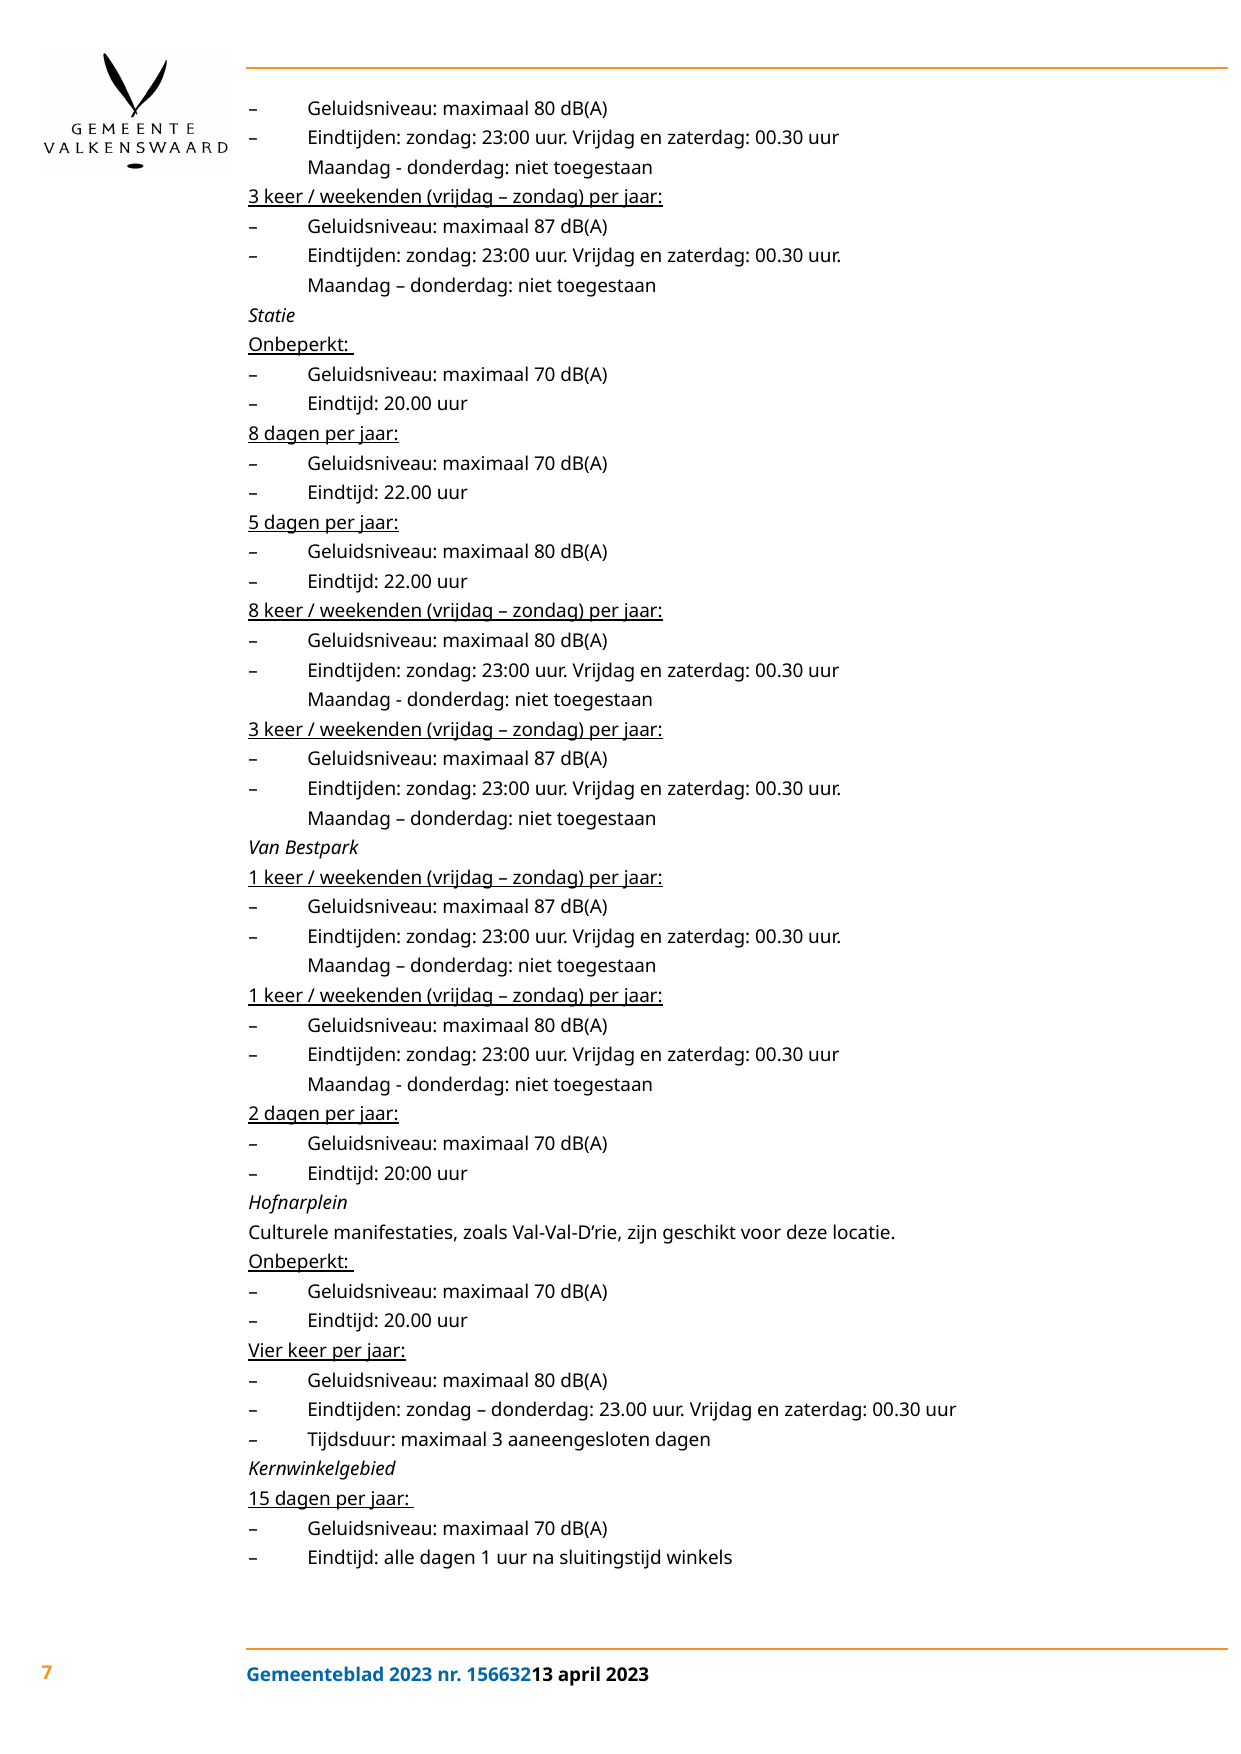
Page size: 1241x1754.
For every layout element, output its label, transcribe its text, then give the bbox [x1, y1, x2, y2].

text Van Bestpark [248, 834, 1152, 860]
list Eindtijd: alle dagen 1 uur na sluitingstijd winkels [248, 1544, 1152, 1570]
list Geluidsniveau: maximaal 70 dB(A) [248, 1278, 1152, 1304]
list Eindtijd: 20.00 uur [248, 1308, 1152, 1333]
picture [41, 47, 231, 172]
text 8 keer / weekenden (vrijdag – zondag) per jaar: [248, 598, 1152, 623]
list Geluidsniveau: maximaal 80 dB(A) [248, 627, 1152, 653]
text 5 dagen per jaar: [248, 509, 1152, 535]
text Statie [248, 302, 1152, 328]
list Eindtijd: 20:00 uur [248, 1160, 1152, 1186]
text 3 keer / weekenden (vrijdag – zondag) per jaar: [248, 183, 1152, 209]
text Kernwinkelgebied [248, 1456, 1152, 1481]
text Hofnarplein [248, 1189, 1152, 1215]
list Tijdsduur: maximaal 3 aaneengesloten dagen [248, 1426, 1152, 1452]
list Eindtijden: zondag: 23:00 uur. Vrijdag en zaterdag: 00.30 uur [248, 657, 1152, 683]
list Eindtijden: zondag: 23:00 uur. Vrijdag en zaterdag: 00.30 uur [248, 124, 1152, 150]
text Onbeperkt: [248, 331, 1152, 357]
list Geluidsniveau: maximaal 70 dB(A) [248, 450, 1152, 476]
text Vier keer per jaar: [248, 1337, 1152, 1363]
list Geluidsniveau: maximaal 80 dB(A) [248, 538, 1152, 564]
list Eindtijden: zondag: 23:00 uur. Vrijdag en zaterdag: 00.30 uur. [248, 775, 1152, 801]
list Maandag - donderdag: niet toegestaan [248, 154, 1152, 180]
list Eindtijden: zondag: 23:00 uur. Vrijdag en zaterdag: 00.30 uur [248, 1041, 1152, 1067]
list Geluidsniveau: maximaal 87 dB(A) [248, 893, 1152, 919]
list Eindtijd: 20.00 uur [248, 391, 1152, 416]
text 1 keer / weekenden (vrijdag – zondag) per jaar: [248, 982, 1152, 1008]
text Onbeperkt: [248, 1248, 1152, 1274]
list Eindtijden: zondag – donderdag: 23.00 uur. Vrijdag en zaterdag: 00.30 uur [248, 1396, 1152, 1422]
text 8 dagen per jaar: [248, 420, 1152, 446]
list Geluidsniveau: maximaal 70 dB(A) [248, 1130, 1152, 1156]
text 1 keer / weekenden (vrijdag – zondag) per jaar: [248, 864, 1152, 890]
list Maandag – donderdag: niet toegestaan [248, 953, 1152, 978]
list Maandag - donderdag: niet toegestaan [248, 686, 1152, 712]
list Geluidsniveau: maximaal 80 dB(A) [248, 95, 1152, 121]
list Maandag – donderdag: niet toegestaan [248, 805, 1152, 831]
list Eindtijden: zondag: 23:00 uur. Vrijdag en zaterdag: 00.30 uur. [248, 923, 1152, 949]
list Eindtijden: zondag: 23:00 uur. Vrijdag en zaterdag: 00.30 uur. [248, 243, 1152, 268]
list Geluidsniveau: maximaal 70 dB(A) [248, 1515, 1152, 1541]
list Maandag - donderdag: niet toegestaan [248, 1071, 1152, 1097]
list Eindtijd: 22.00 uur [248, 479, 1152, 505]
list Geluidsniveau: maximaal 87 dB(A) [248, 213, 1152, 239]
list Geluidsniveau: maximaal 70 dB(A) [248, 361, 1152, 387]
text Culturele manifestaties, zoals Val-Val-D’rie, zijn geschikt voor deze locatie. [248, 1219, 1152, 1245]
list Maandag – donderdag: niet toegestaan [248, 272, 1152, 298]
text 15 dagen per jaar: [248, 1485, 1152, 1511]
text 2 dagen per jaar: [248, 1101, 1152, 1126]
list Geluidsniveau: maximaal 80 dB(A) [248, 1367, 1152, 1393]
list Geluidsniveau: maximaal 87 dB(A) [248, 746, 1152, 771]
text 3 keer / weekenden (vrijdag – zondag) per jaar: [248, 716, 1152, 742]
list Eindtijd: 22.00 uur [248, 568, 1152, 594]
list Geluidsniveau: maximaal 80 dB(A) [248, 1012, 1152, 1038]
